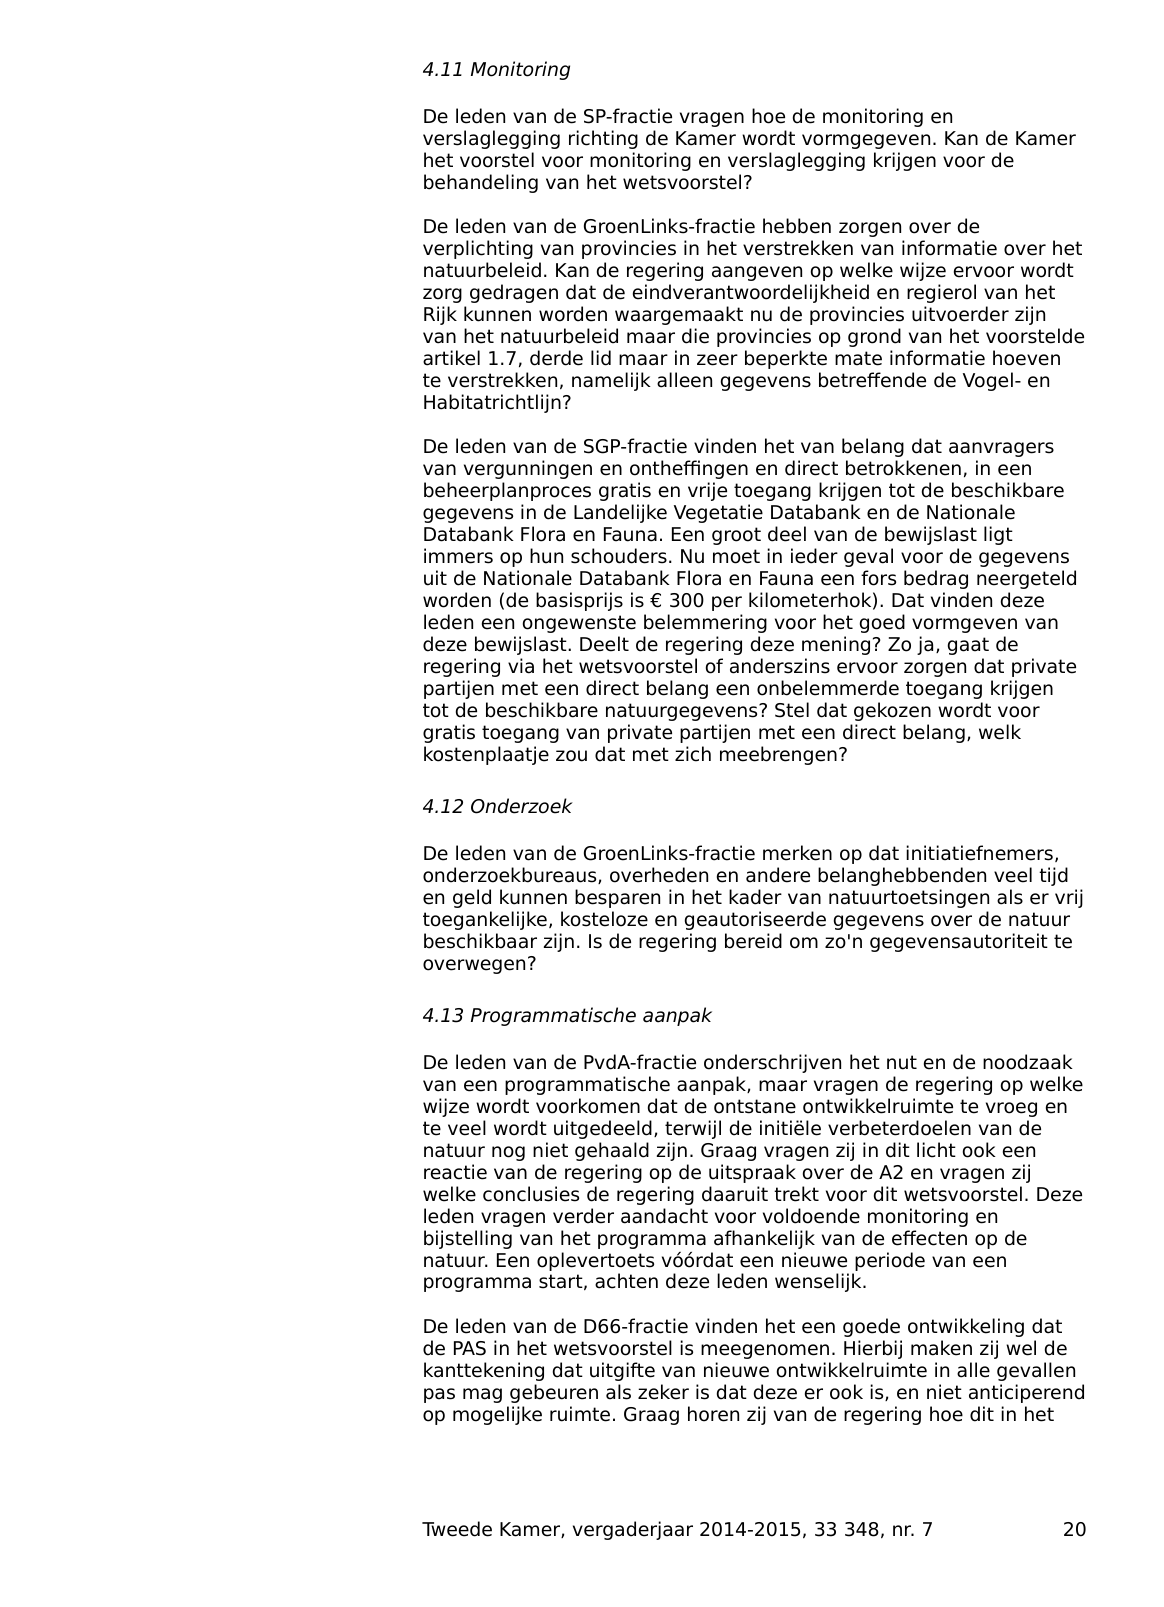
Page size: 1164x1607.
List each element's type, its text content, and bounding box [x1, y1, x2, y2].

text De leden van de GroenLinks-fractie hebben zorgen over de verplichting van provincies in het verstrekken van informatie over het natuurbeleid. Kan de regering aangeven op welke wijze ervoor wordt zorg gedragen dat de eindverantwoordelijkheid en regierol van het Rijk kunnen worden waargemaakt nu de provincies uitvoerder zijn van het natuurbeleid maar die provincies op grond van het voorstelde artikel 1.7, derde lid maar in zeer beperkte mate informatie hoeven te verstrekken, namelijk alleen gegevens betreffende de Vogel- en Habitatrichtlijn? [422, 216, 1087, 414]
text De leden van de SGP-fractie vinden het van belang dat aanvragers van vergunningen en ontheffingen en direct betrokkenen, in een beheerplanproces gratis en vrije toegang krijgen tot de beschikbare gegevens in de Landelijke Vegetatie Databank en de Nationale Databank Flora en Fauna. Een groot deel van de bewijslast ligt immers op hun schouders. Nu moet in ieder geval voor de gegevens uit de Nationale Databank Flora en Fauna een fors bedrag neergeteld worden (de basisprijs is € 300 per kilometerhok). Dat vinden deze leden een ongewenste belemmering voor het goed vormgeven van deze bewijslast. Deelt de regering deze mening? Zo ja, gaat de regering via het wetsvoorstel of anderszins ervoor zorgen dat private partijen met een direct belang een onbelemmerde toegang krijgen tot de beschikbare natuurgegevens? Stel dat gekozen wordt voor gratis toegang van private partijen met een direct belang, welk kostenplaatje zou dat met zich meebrengen? [422, 436, 1087, 766]
subtitle 4.12 Onderzoek [422, 796, 1087, 818]
text De leden van de PvdA-fractie onderschrijven het nut en de noodzaak van een programmatische aanpak, maar vragen de regering op welke wijze wordt voorkomen dat de ontstane ontwikkelruimte te vroeg en te veel wordt uitgedeeld, terwijl de initiële verbeterdoelen van de natuur nog niet gehaald zijn. Graag vragen zij in dit licht ook een reactie van de regering op de uitspraak over de A2 en vragen zij welke conclusies de regering daaruit trekt voor dit wetsvoorstel. Deze leden vragen verder aandacht voor voldoende monitoring en bijstelling van het programma afhankelijk van de effecten op de natuur. Een oplevertoets vóórdat een nieuwe periode van een programma start, achten deze leden wenselijk. [422, 1052, 1087, 1293]
subtitle 4.11 Monitoring [422, 59, 1087, 81]
text De leden van de D66-fractie vinden het een goede ontwikkeling dat de PAS in het wetsvoorstel is meegenomen. Hierbij maken zij wel de kanttekening dat uitgifte van nieuwe ontwikkelruimte in alle gevallen pas mag gebeuren als zeker is dat deze er ook is, en niet anticiperend op mogelijke ruimte. Graag horen zij van de regering hoe dit in het [422, 1316, 1087, 1426]
text De leden van de SP-fractie vragen hoe de monitoring en verslaglegging richting de Kamer wordt vormgegeven. Kan de Kamer het voorstel voor monitoring en verslaglegging krijgen voor de behandeling van het wetsvoorstel? [422, 106, 1087, 194]
subtitle 4.13 Programmatische aanpak [422, 1005, 1087, 1027]
text De leden van de GroenLinks-fractie merken op dat initiatiefnemers, onderzoekbureaus, overheden en andere belanghebbenden veel tijd en geld kunnen besparen in het kader van natuurtoetsingen als er vrij toegankelijke, kosteloze en geautoriseerde gegevens over de natuur beschikbaar zijn. Is de regering bereid om zo'n gegevensautoriteit te overwegen? [422, 843, 1087, 975]
